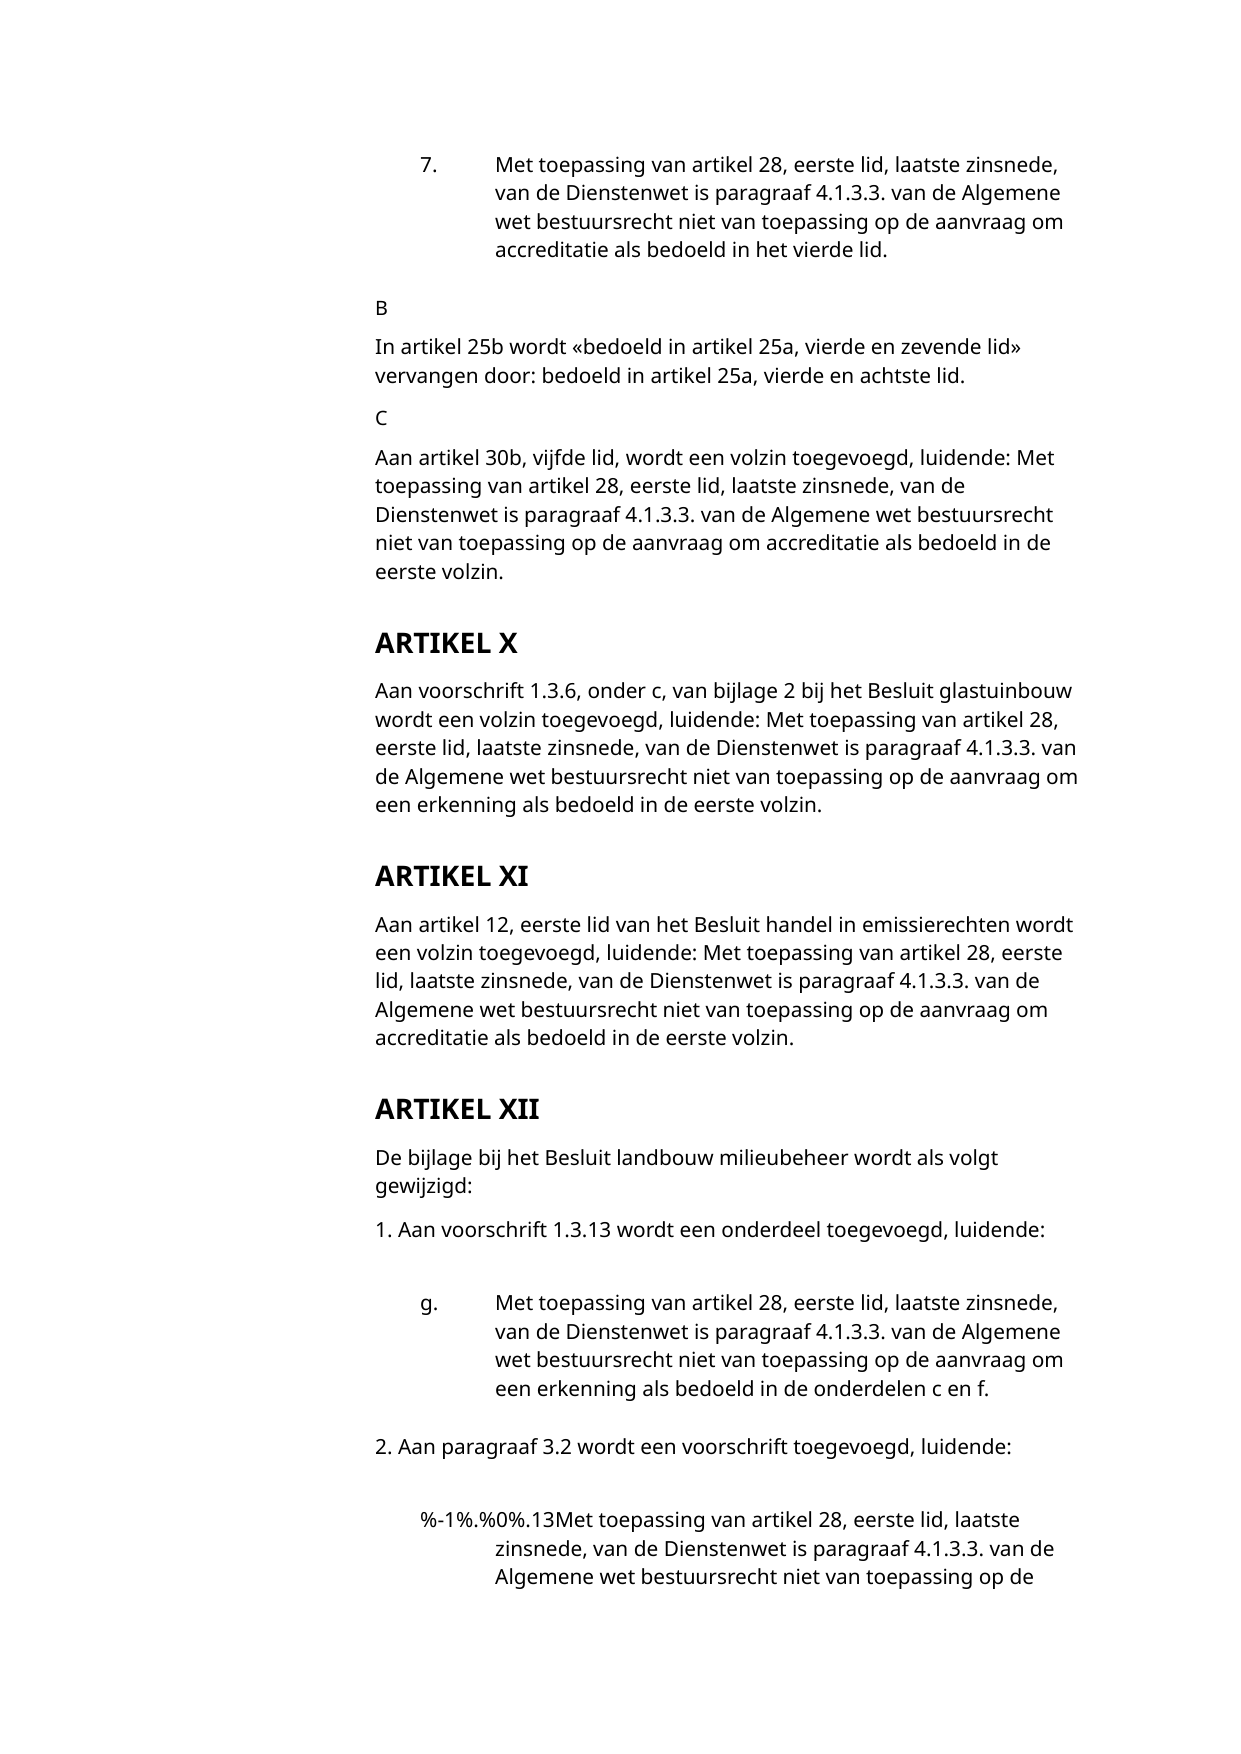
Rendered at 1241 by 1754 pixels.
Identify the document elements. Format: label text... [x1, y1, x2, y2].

subtitle ARTIKEL XII [375, 1089, 1090, 1128]
list Met toepassing van artikel 28, eerste lid, laatste zinsnede, van de Dienstenwet is paragraaf 4.1.3.3. van de Algemene wet bestuursrecht niet van toepassing op de [420, 1506, 1090, 1591]
subtitle ARTIKEL X [375, 623, 1090, 661]
text B [375, 294, 1090, 321]
text 1. Aan voorschrift 1.3.13 wordt een onderdeel toegevoegd, luidende: [375, 1215, 1090, 1243]
list Met toepassing van artikel 28, eerste lid, laatste zinsnede, van de Dienstenwet is paragraaf 4.1.3.3. van de Algemene wet bestuursrecht niet van toepassing op de aanvraag om een erkenning als bedoeld in de onderdelen c en f. [420, 1288, 1090, 1402]
text Aan artikel 12, eerste lid van het Besluit handel in emissierechten wordt een volzin toegevoegd, luidende: Met toepassing van artikel 28, eerste lid, laatste zinsnede, van de Dienstenwet is paragraaf 4.1.3.3. van de Algemene wet bestuursrecht niet van toepassing op de aanvraag om accreditatie als bedoeld in de eerste volzin. [375, 910, 1090, 1052]
text 2. Aan paragraaf 3.2 wordt een voorschrift toegevoegd, luidende: [375, 1432, 1090, 1461]
list Met toepassing van artikel 28, eerste lid, laatste zinsnede, van de Dienstenwet is paragraaf 4.1.3.3. van de Algemene wet bestuursrecht niet van toepassing op de aanvraag om accreditatie als bedoeld in het vierde lid. [420, 150, 1090, 264]
text C [375, 404, 1090, 431]
text In artikel 25b wordt «bedoeld in artikel 25a, vierde en zevende lid» vervangen door: bedoeld in artikel 25a, vierde en achtste lid. [375, 332, 1090, 389]
subtitle ARTIKEL XI [375, 856, 1090, 895]
text Aan artikel 30b, vijfde lid, wordt een volzin toegevoegd, luidende: Met toepassing van artikel 28, eerste lid, laatste zinsnede, van de Dienstenwet is paragraaf 4.1.3.3. van de Algemene wet bestuursrecht niet van toepassing op de aanvraag om accreditatie als bedoeld in de eerste volzin. [375, 443, 1090, 585]
text Aan voorschrift 1.3.6, onder c, van bijlage 2 bij het Besluit glastuinbouw wordt een volzin toegevoegd, luidende: Met toepassing van artikel 28, eerste lid, laatste zinsnede, van de Dienstenwet is paragraaf 4.1.3.3. van de Algemene wet bestuursrecht niet van toepassing op de aanvraag om een erkenning als bedoeld in de eerste volzin. [375, 676, 1090, 819]
text De bijlage bij het Besluit landbouw milieubeheer wordt als volgt gewijzigd: [375, 1143, 1090, 1200]
